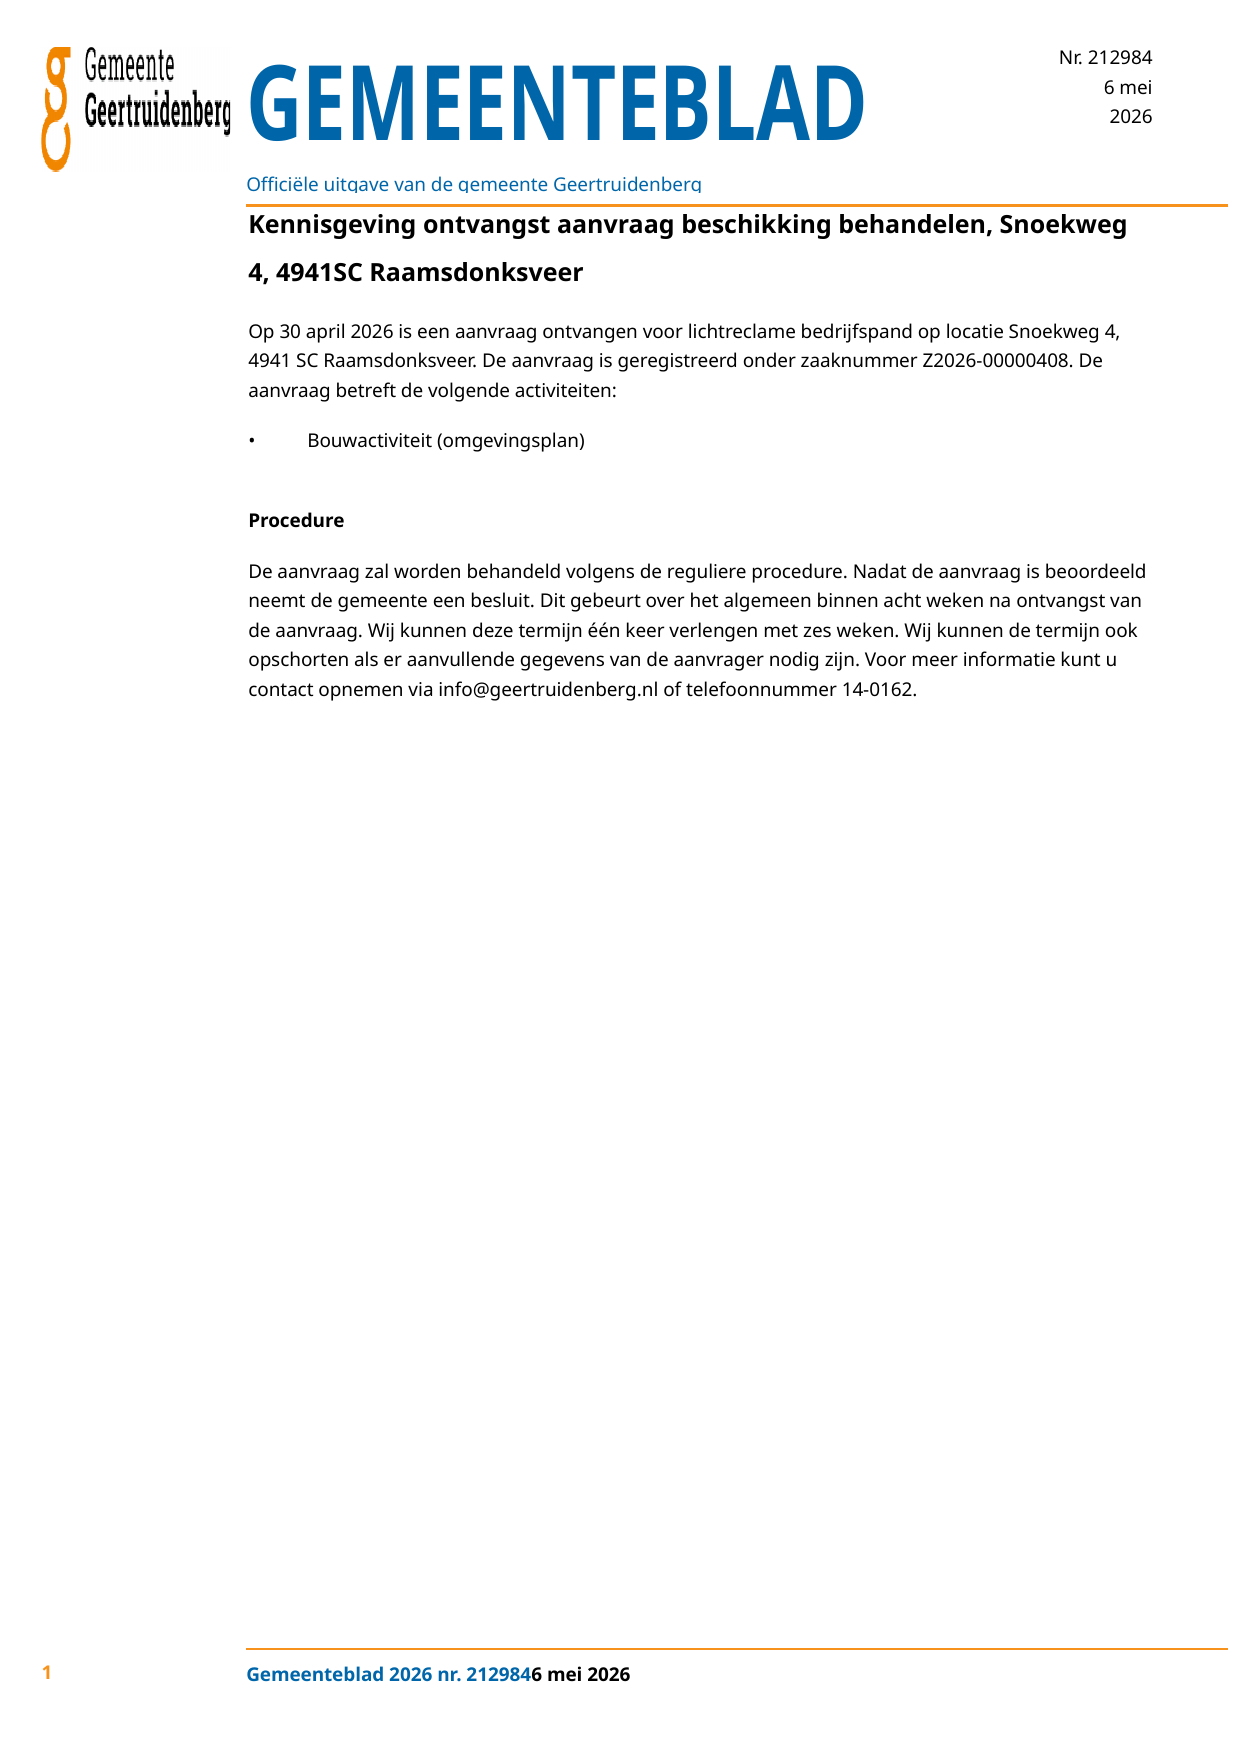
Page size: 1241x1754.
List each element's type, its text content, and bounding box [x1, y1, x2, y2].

picture [41, 47, 231, 172]
text Op 30 april 2026 is een aanvraag ontvangen voor lichtreclame bedrijfspand op locatie Snoekweg 4, 4941 SC Raamsdonksveer. De aanvraag is geregistreerd onder zaaknummer Z2026-00000408. De aanvraag betreft de volgende activiteiten: [248, 318, 1152, 403]
text Kennisgeving ontvangst aanvraag beschikking behandelen, Snoekweg 4, 4941SC Raamsdonksveer [248, 207, 1152, 288]
text De aanvraag zal worden behandeld volgens de reguliere procedure. Nadat de aanvraag is beoordeeld neemt de gemeente een besluit. Dit gebeurt over het algemeen binnen acht weken na ontvangst van de aanvraag. Wij kunnen deze termijn één keer verlengen met zes weken. Wij kunnen de termijn ook opschorten als er aanvullende gegevens van de aanvrager nodig zijn. Voor meer informatie kunt u contact opnemen via info@geertruidenberg.nl of telefoonnummer 14-0162. [248, 558, 1152, 702]
list Bouwactiviteit (omgevingsplan) [248, 427, 1152, 453]
text Procedure [248, 507, 1152, 533]
